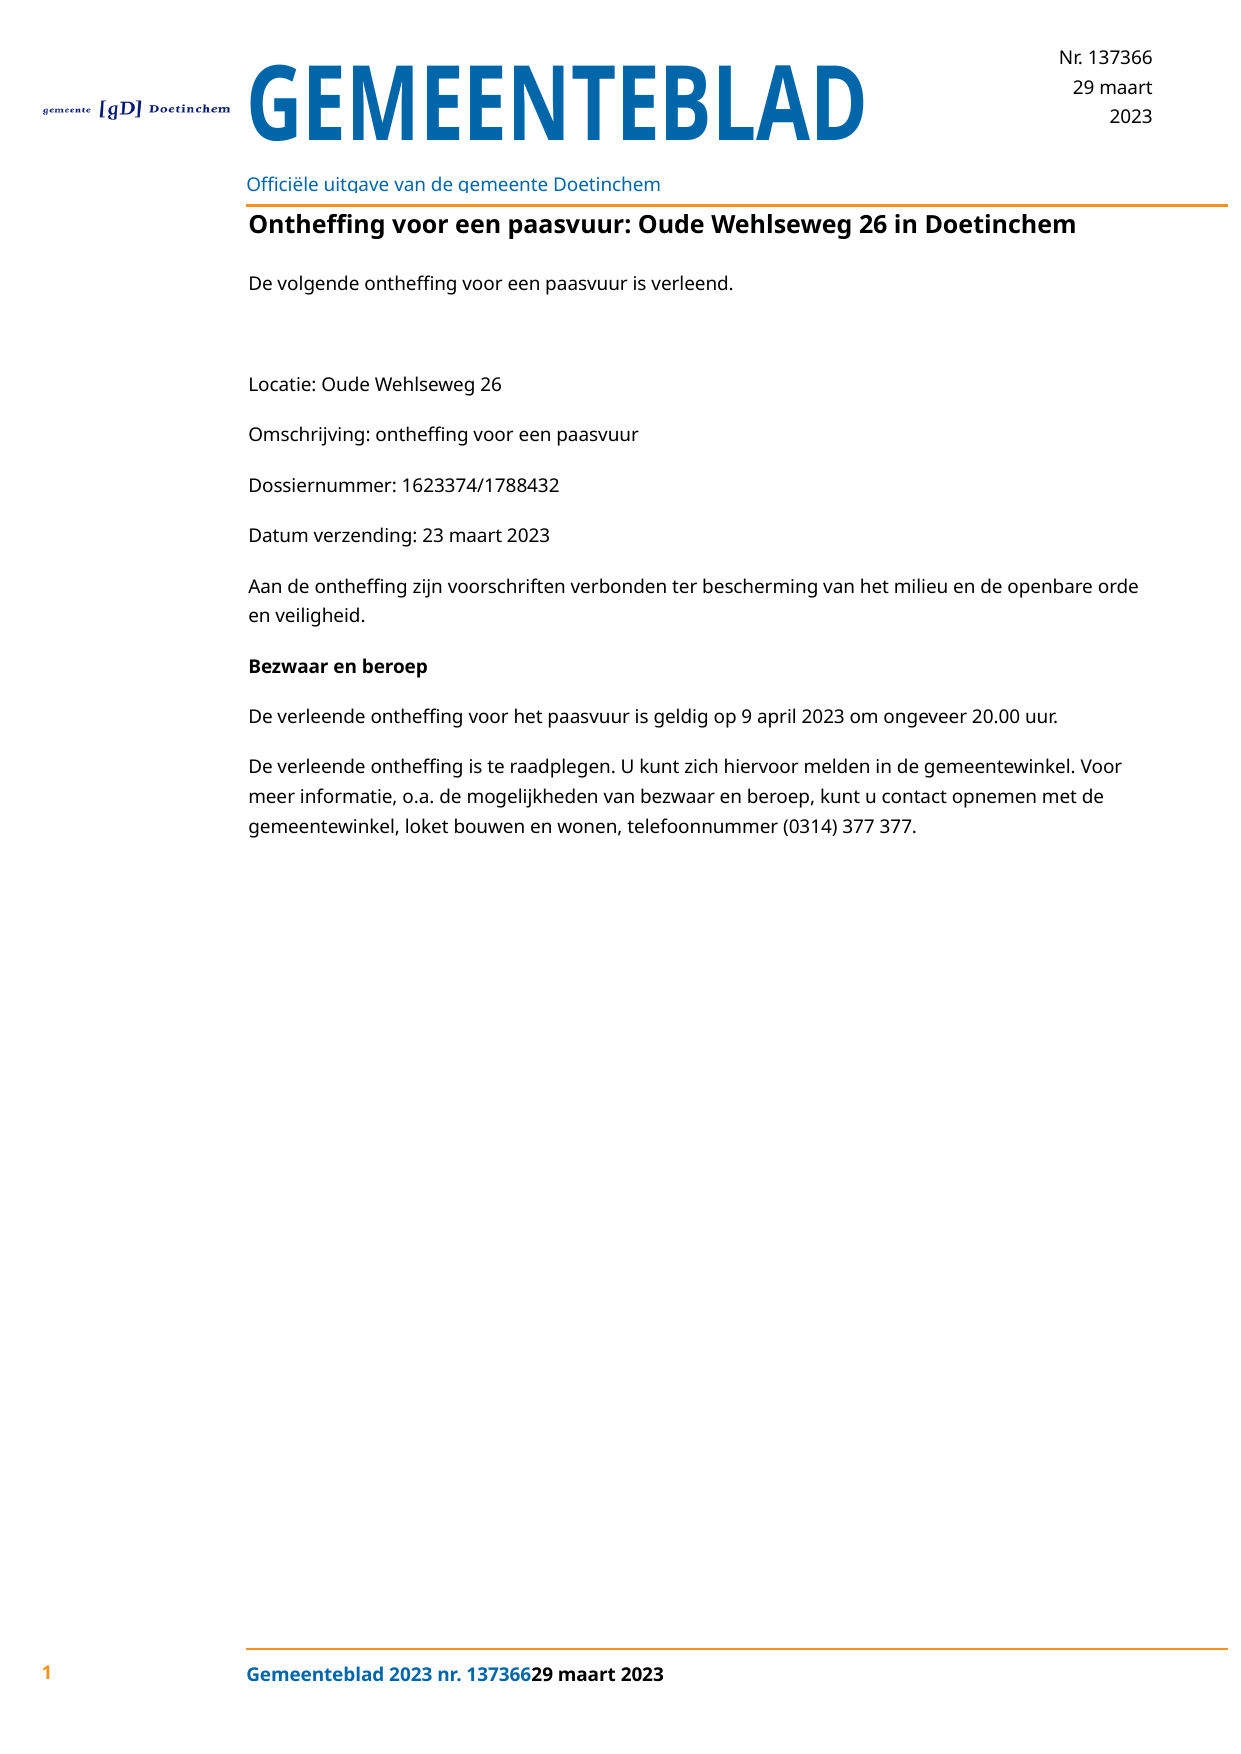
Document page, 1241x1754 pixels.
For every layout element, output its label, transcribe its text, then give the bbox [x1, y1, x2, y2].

text Bezwaar en beroep [248, 653, 1152, 678]
text Omschrijving: ontheffing voor een paasvuur [248, 422, 1152, 447]
text Aan de ontheffing zijn voorschriften verbonden ter bescherming van het milieu en de openbare orde en veiligheid. [248, 573, 1152, 628]
picture [41, 47, 231, 172]
text Ontheffing voor een paasvuur: Oude Wehlseweg 26 in Doetinchem [248, 207, 1152, 241]
text Dossiernummer: 1623374/1788432 [248, 472, 1152, 498]
text De verleende ontheffing voor het paasvuur is geldig op 9 april 2023 om ongeveer 20.00 uur. [248, 703, 1152, 729]
text Locatie: Oude Wehlseweg 26 [248, 371, 1152, 397]
text De volgende ontheffing voor een paasvuur is verleend. [248, 270, 1152, 296]
text Datum verzending: 23 maart 2023 [248, 522, 1152, 548]
text De verleende ontheffing is te raadplegen. U kunt zich hiervoor melden in de gemeentewinkel. Voor meer informatie, o.a. de mogelijkheden van bezwaar en beroep, kunt u contact opnemen met de gemeentewinkel, loket bouwen en wonen, telefoonnummer (0314) 377 377. [248, 754, 1152, 838]
